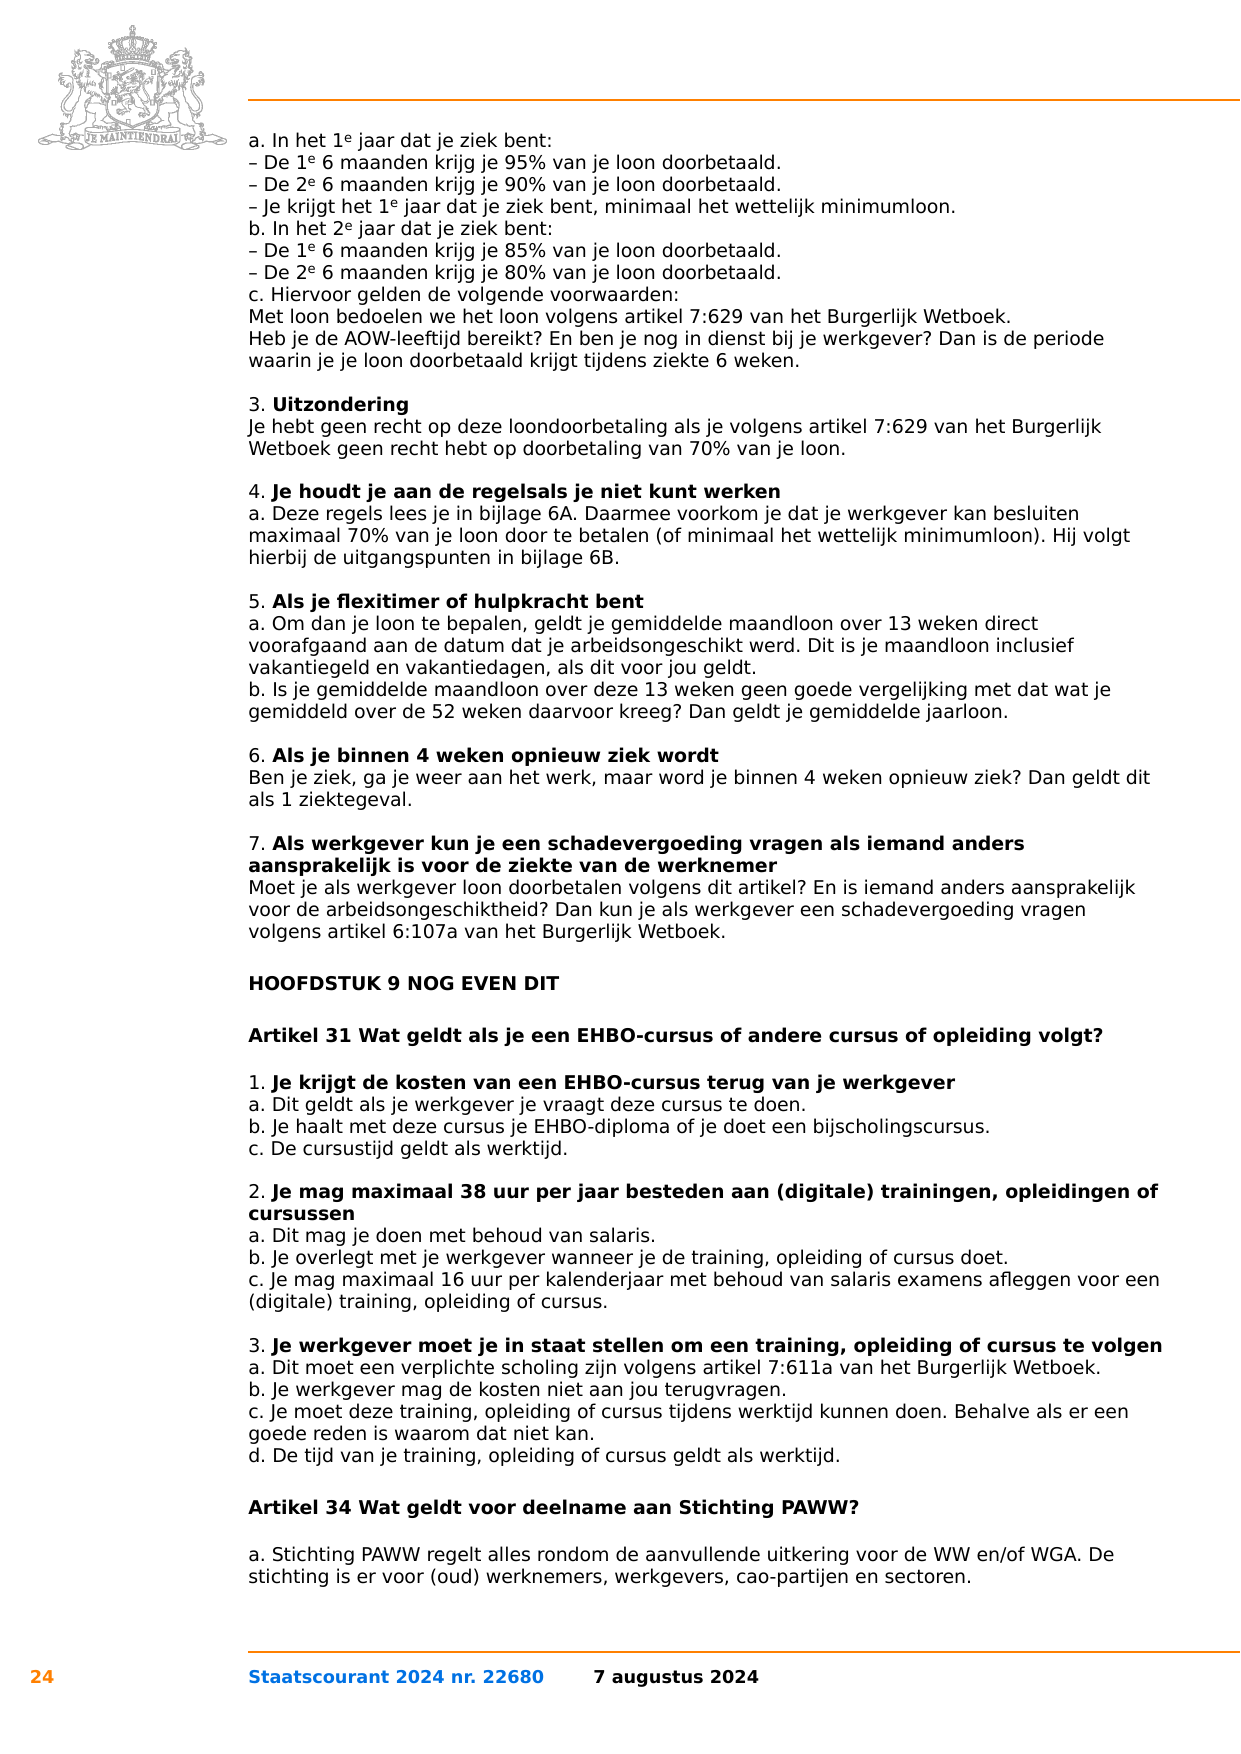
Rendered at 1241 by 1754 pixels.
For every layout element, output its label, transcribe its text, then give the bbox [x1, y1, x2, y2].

text c. Je moet deze training, opleiding of cursus tijdens werktijd kunnen doen. Behalve als er een goede reden is waarom dat niet kan. [248, 1401, 1163, 1445]
text a. In het 1e jaar dat je ziek bent: [248, 130, 1163, 152]
text Ben je ziek, ga je weer aan het werk, maar word je binnen 4 weken opnieuw ziek? Dan geldt dit als 1 ziektegeval. [248, 767, 1163, 811]
text c. Hiervoor gelden de volgende voorwaarden: [248, 284, 1163, 306]
text – Je krijgt het 1e jaar dat je ziek bent, minimaal het wettelijk minimumloon. [248, 196, 1163, 218]
text 4. Je houdt je aan de regelsals je niet kunt werken [248, 481, 1163, 503]
text 5. Als je flexitimer of hulpkracht bent [248, 591, 1163, 613]
text 7. Als werkgever kun je een schadevergoeding vragen als iemand anders aansprakelijk is voor de ziekte van de werknemer [248, 833, 1163, 877]
text 3. Je werkgever moet je in staat stellen om een training, opleiding of cursus te volgen [248, 1335, 1163, 1357]
text 3. Uitzondering [248, 393, 1163, 416]
text c. De cursustijd geldt als werktijd. [248, 1137, 1163, 1159]
subtitle Artikel 34 Wat geldt voor deelname aan Stichting PAWW? [248, 1497, 1163, 1519]
text 1. Je krijgt de kosten van een EHBO-cursus terug van je werkgever [248, 1072, 1163, 1093]
text a. Om dan je loon te bepalen, geldt je gemiddelde maandloon over 13 weken direct voorafgaand aan de datum dat je arbeidsongeschikt werd. Dit is je maandloon inclusief vakantiegeld en vakantiedagen, als dit voor jou geldt. [248, 613, 1163, 679]
text Met loon bedoelen we het loon volgens artikel 7:629 van het Burgerlijk Wetboek. [248, 306, 1163, 328]
text Moet je als werkgever loon doorbetalen volgens dit artikel? En is iemand anders aansprakelijk voor de arbeidsongeschiktheid? Dan kun je als werkgever een schadevergoeding vragen volgens artikel 6:107a van het Burgerlijk Wetboek. [248, 877, 1163, 943]
text Heb je de AOW-leeftijd bereikt? En ben je nog in dienst bij je werkgever? Dan is de periode waarin je je loon doorbetaald krijgt tijdens ziekte 6 weken. [248, 328, 1163, 372]
text b. In het 2e jaar dat je ziek bent: [248, 218, 1163, 240]
text – De 2e 6 maanden krijg je 90% van je loon doorbetaald. [248, 174, 1163, 196]
text a. Dit moet een verplichte scholing zijn volgens artikel 7:611a van het Burgerlijk Wetboek. [248, 1357, 1163, 1379]
text – De 1e 6 maanden krijg je 85% van je loon doorbetaald. [248, 240, 1163, 262]
picture [38, 25, 227, 150]
text Je hebt geen recht op deze loondoorbetaling als je volgens artikel 7:629 van het Burgerlijk Wetboek geen recht hebt op doorbetaling van 70% van je loon. [248, 416, 1163, 459]
text 6. Als je binnen 4 weken opnieuw ziek wordt [248, 745, 1163, 767]
text – De 2e 6 maanden krijg je 80% van je loon doorbetaald. [248, 262, 1163, 284]
text a. Stichting PAWW regelt alles rondom de aanvullende uitkering voor de WW en/of WGA. De stichting is er voor (oud) werknemers, werkgevers, cao-partijen en sectoren. [248, 1544, 1163, 1588]
text c. Je mag maximaal 16 uur per kalenderjaar met behoud van salaris examens afleggen voor een (digitale) training, opleiding of cursus. [248, 1269, 1163, 1313]
text 2. Je mag maximaal 38 uur per jaar besteden aan (digitale) trainingen, opleidingen of cursussen [248, 1181, 1163, 1225]
text a. Dit geldt als je werkgever je vraagt deze cursus te doen. [248, 1093, 1163, 1116]
subtitle HOOFDSTUK 9 NOG EVEN DIT [248, 973, 1163, 994]
text b. Je haalt met deze cursus je EHBO-diploma of je doet een bijscholingscursus. [248, 1116, 1163, 1137]
text d. De tijd van je training, opleiding of cursus geldt als werktijd. [248, 1445, 1163, 1467]
text b. Je overlegt met je werkgever wanneer je de training, opleiding of cursus doet. [248, 1247, 1163, 1269]
text a. Dit mag je doen met behoud van salaris. [248, 1225, 1163, 1247]
subtitle Artikel 31 Wat geldt als je een EHBO-cursus of andere cursus of opleiding volgt? [248, 1024, 1163, 1047]
text – De 1e 6 maanden krijg je 95% van je loon doorbetaald. [248, 152, 1163, 174]
text b. Je werkgever mag de kosten niet aan jou terugvragen. [248, 1379, 1163, 1401]
text b. Is je gemiddelde maandloon over deze 13 weken geen goede vergelijking met dat wat je gemiddeld over de 52 weken daarvoor kreeg? Dan geldt je gemiddelde jaarloon. [248, 679, 1163, 723]
text a. Deze regels lees je in bijlage 6A. Daarmee voorkom je dat je werkgever kan besluiten maximaal 70% van je loon door te betalen (of minimaal het wettelijk minimumloon). Hij volgt hierbij de uitgangspunten in bijlage 6B. [248, 503, 1163, 569]
